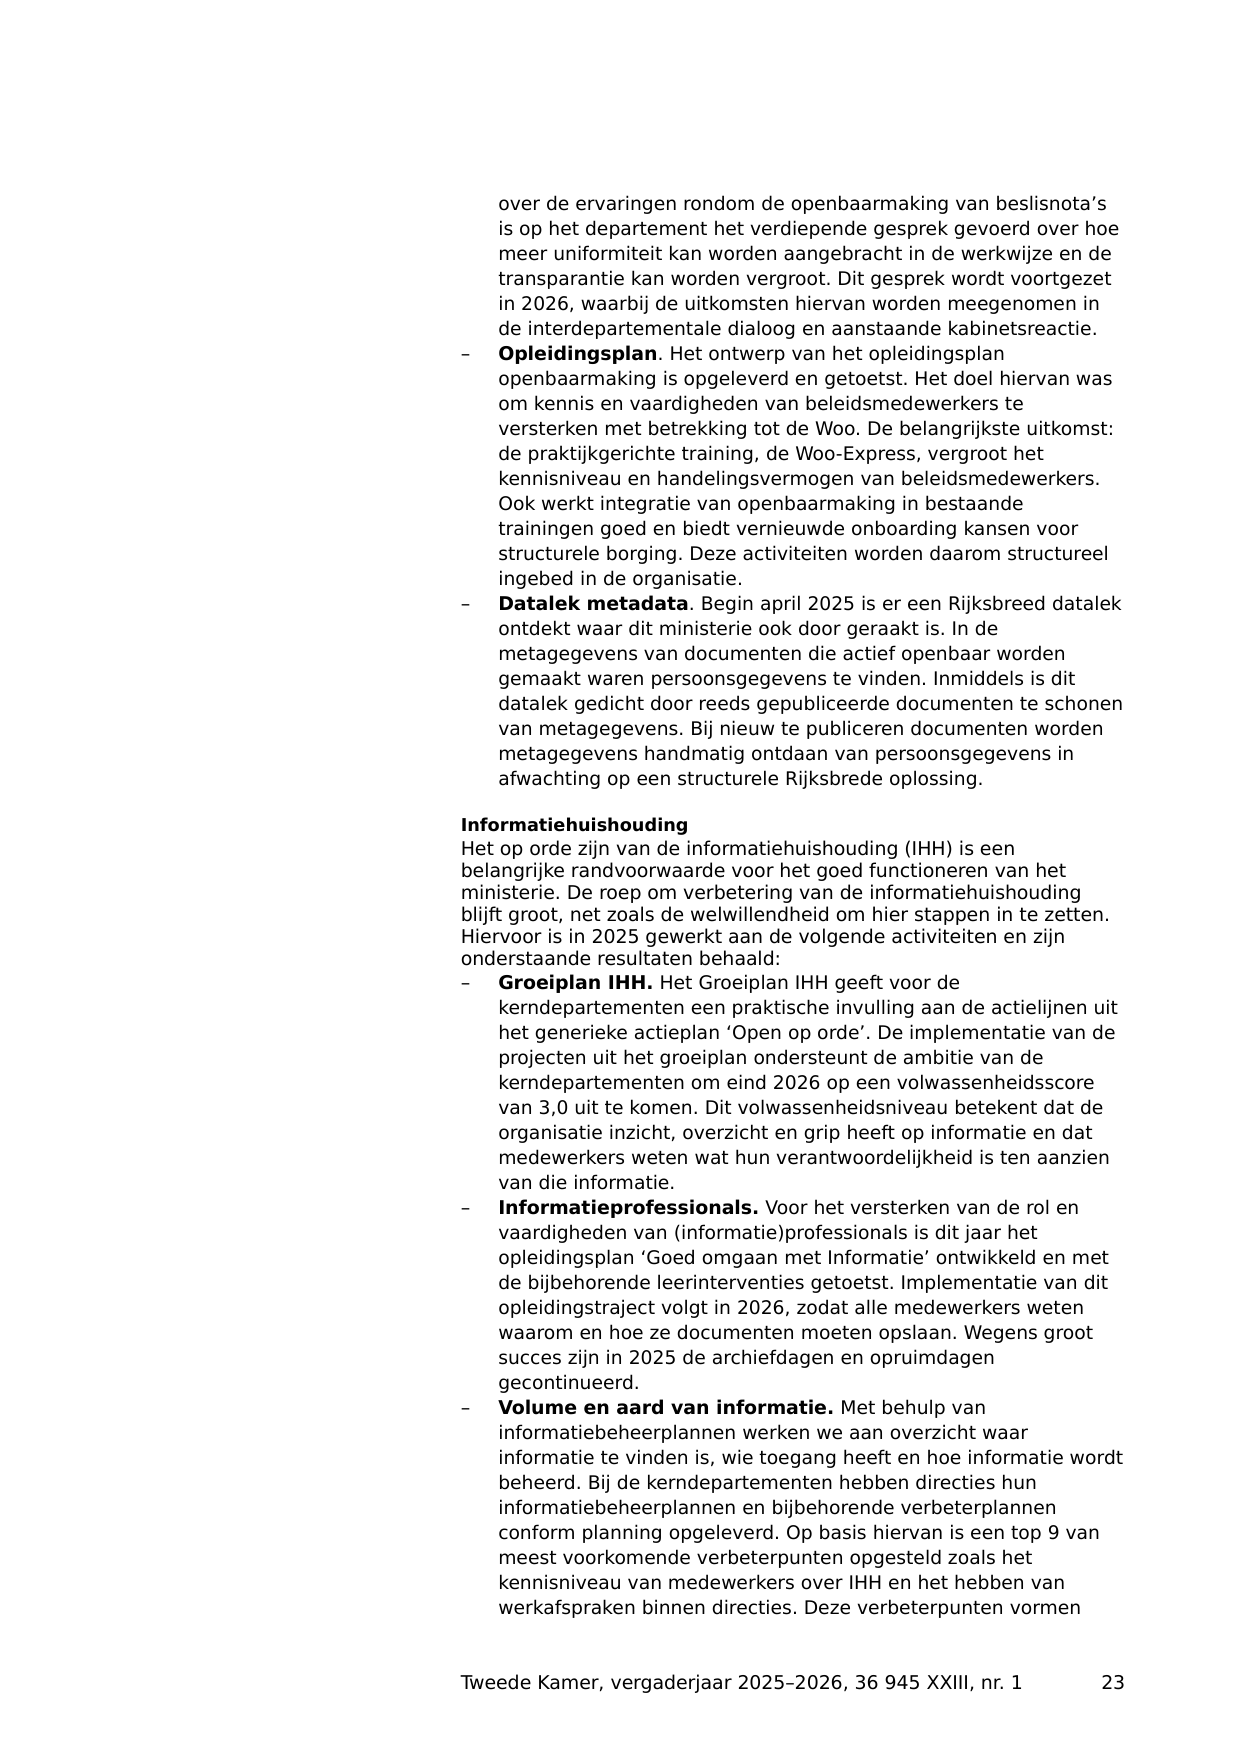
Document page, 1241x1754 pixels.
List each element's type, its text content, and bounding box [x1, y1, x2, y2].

list Volume en aard van informatie. Met behulp van informatiebeheerplannen werken we aan overzicht waar informatie te vinden is, wie toegang heeft en hoe informatie wordt beheerd. Bij de kerndepartementen hebben directies hun informatiebeheerplannen en bijbehorende verbeterplannen conform planning opgeleverd. Op basis hiervan is een top 9 van meest voorkomende verbeterpunten opgesteld zoals het kennisniveau van medewerkers over IHH en het hebben van werkafspraken binnen directies. Deze verbeterpunten vormen [461, 1394, 1125, 1619]
list Datalek metadata. Begin april 2025 is er een Rijksbreed datalek ontdekt waar dit ministerie ook door geraakt is. In de metagegevens van documenten die actief openbaar worden gemaakt waren persoonsgegevens te vinden. Inmiddels is dit datalek gedicht door reeds gepubliceerde documenten te schonen van metagegevens. Bij nieuw te publiceren documenten worden metagegevens handmatig ontdaan van persoonsgegevens in afwachting op een structurele Rijksbrede oplossing. [461, 591, 1125, 791]
text Informatiehuishouding [461, 813, 1125, 836]
list Informatieprofessionals. Voor het versterken van de rol en vaardigheden van (informatie)professionals is dit jaar het opleidingsplan ‘Goed omgaan met Informatie’ ontwikkeld en met de bijbehorende leerinterventies getoetst. Implementatie van dit opleidingstraject volgt in 2026, zodat alle medewerkers weten waarom en hoe ze documenten moeten opslaan. Wegens groot succes zijn in 2025 de archiefdagen en opruimdagen gecontinueerd. [461, 1194, 1125, 1394]
text Het op orde zijn van de informatiehuishouding (IHH) is een belangrijke randvoorwaarde voor het goed functioneren van het ministerie. De roep om verbetering van de informatiehuishouding blijft groot, net zoals de welwillendheid om hier stappen in te zetten. Hiervoor is in 2025 gewerkt aan de volgende activiteiten en zijn onderstaande resultaten behaald: [461, 838, 1125, 969]
list Groeiplan IHH. Het Groeiplan IHH geeft voor de kerndepartementen een praktische invulling aan de actielijnen uit het generieke actieplan ‘Open op orde’. De implementatie van de projecten uit het groeiplan ondersteunt de ambitie van de kerndepartementen om eind 2026 op een volwassenheidsscore van 3,0 uit te komen. Dit volwassenheidsniveau betekent dat de organisatie inzicht, overzicht en grip heeft op informatie en dat medewerkers weten wat hun verantwoordelijkheid is ten aanzien van die informatie. [461, 969, 1125, 1194]
list over de ervaringen rondom de openbaarmaking van beslisnota’s is op het departement het verdiepende gesprek gevoerd over hoe meer uniformiteit kan worden aangebracht in de werkwijze en de transparantie kan worden vergroot. Dit gesprek wordt voortgezet in 2026, waarbij de uitkomsten hiervan worden meegenomen in de interdepartementale dialoog en aanstaande kabinetsreactie. [461, 191, 1125, 341]
list Opleidingsplan. Het ontwerp van het opleidingsplan openbaarmaking is opgeleverd en getoetst. Het doel hiervan was om kennis en vaardigheden van beleidsmedewerkers te versterken met betrekking tot de Woo. De belangrijkste uitkomst: de praktijkgerichte training, de Woo-Express, vergroot het kennisniveau en handelingsvermogen van beleidsmedewerkers. Ook werkt integratie van openbaarmaking in bestaande trainingen goed en biedt vernieuwde onboarding kansen voor structurele borging. Deze activiteiten worden daarom structureel ingebed in de organisatie. [461, 341, 1125, 591]
